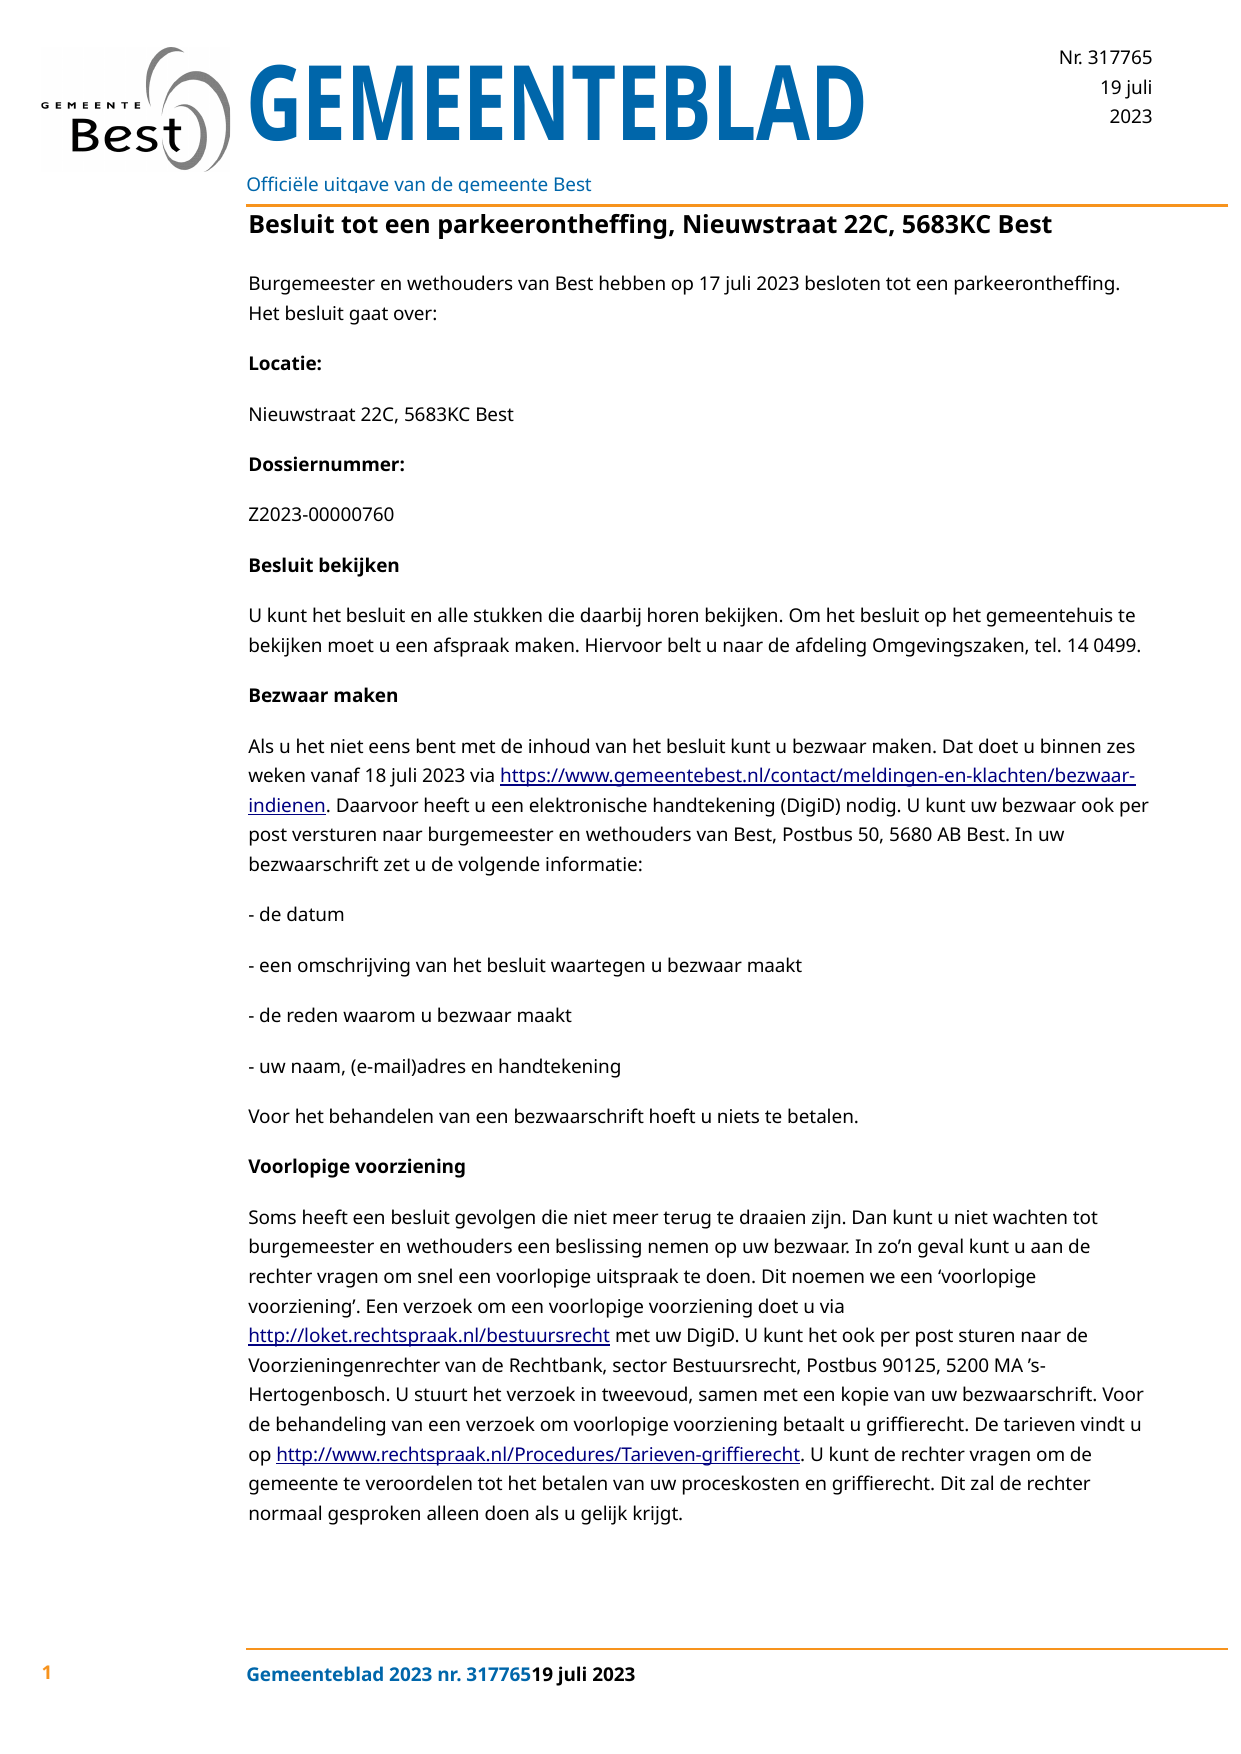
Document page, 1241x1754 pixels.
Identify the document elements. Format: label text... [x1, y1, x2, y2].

text Bezwaar maken [248, 682, 1152, 708]
text - de datum [248, 902, 1152, 927]
text Besluit bekijken [248, 552, 1152, 578]
text U kunt het besluit en alle stukken die daarbij horen bekijken. Om het besluit op het gemeentehuis te bekijken moet u een afspraak maken. Hiervoor belt u naar de afdeling Omgevingszaken, tel. 14 0499. [248, 602, 1152, 658]
picture [41, 47, 231, 172]
text - een omschrijving van het besluit waartegen u bezwaar maakt [248, 952, 1152, 978]
text Dossiernummer: [248, 451, 1152, 477]
text Voor het behandelen van een bezwaarschrift hoeft u niets te betalen. [248, 1103, 1152, 1129]
text - uw naam, (e-mail)adres en handtekening [248, 1053, 1152, 1078]
text Besluit tot een parkeerontheffing, Nieuwstraat 22C, 5683KC Best [248, 207, 1152, 241]
text Locatie: [248, 350, 1152, 376]
text Nieuwstraat 22C, 5683KC Best [248, 401, 1152, 426]
text Voorlopige voorziening [248, 1154, 1152, 1179]
text Burgemeester en wethouders van Best hebben op 17 juli 2023 besloten tot een parkeerontheffing. Het besluit gaat over: [248, 270, 1152, 326]
text Soms heeft een besluit gevolgen die niet meer terug te draaien zijn. Dan kunt u niet wachten tot burgemeester en wethouders een beslissing nemen op uw bezwaar. In zo’n geval kunt u aan de rechter vragen om snel een voorlopige uitspraak te doen. Dit noemen we een ‘voorlopige voorziening’. Een verzoek om een voorlopige voorziening doet u via http://loket.rechtspraak.nl/bestuursrecht met uw DigiD. U kunt het ook per post sturen naar de Voorzieningenrechter van de Rechtbank, sector Bestuursrecht, Postbus 90125, 5200 MA ’s-Hertogenbosch. U stuurt het verzoek in tweevoud, samen met een kopie van uw bezwaarschrift. Voor de behandeling van een verzoek om voorlopige voorziening betaalt u griffierecht. De tarieven vindt u op http://www.rechtspraak.nl/Procedures/Tarieven-griffierecht. U kunt de rechter vragen om de gemeente te veroordelen tot het betalen van uw proceskosten en griffierecht. Dit zal de rechter normaal gesproken alleen doen als u gelijk krijgt. [248, 1204, 1152, 1526]
text Z2023-00000760 [248, 502, 1152, 527]
text - de reden waarom u bezwaar maakt [248, 1002, 1152, 1028]
text Als u het niet eens bent met de inhoud van het besluit kunt u bezwaar maken. Dat doet u binnen zes weken vanaf 18 juli 2023 via https://www.gemeentebest.nl/contact/meldingen-en-klachten/bezwaar-indienen. Daarvoor heeft u een elektronische handtekening (DigiD) nodig. U kunt uw bezwaar ook per post versturen naar burgemeester en wethouders van Best, Postbus 50, 5680 AB Best. In uw bezwaarschrift zet u de volgende informatie: [248, 733, 1152, 877]
